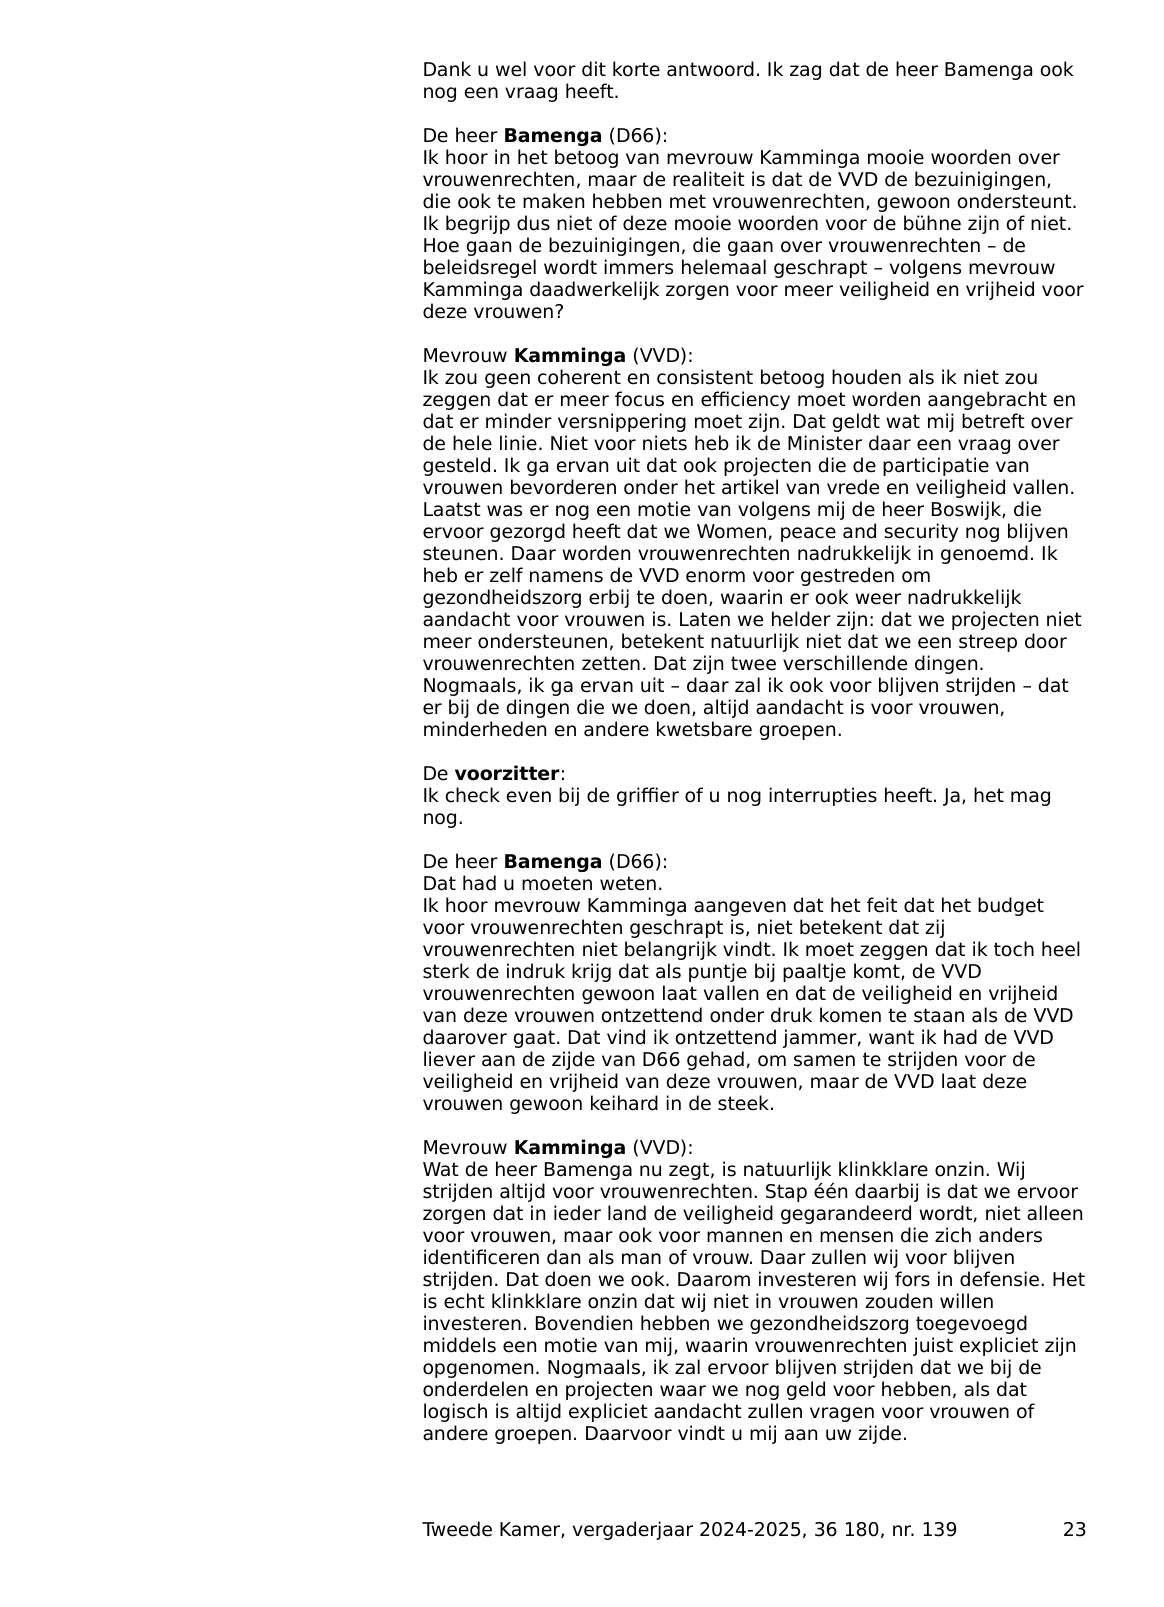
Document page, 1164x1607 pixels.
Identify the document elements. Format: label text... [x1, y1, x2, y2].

text Ik hoor in het betoog van mevrouw Kamminga mooie woorden over vrouwenrechten, maar de realiteit is dat de VVD de bezuinigingen, die ook te maken hebben met vrouwenrechten, gewoon ondersteunt. Ik begrijp dus niet of deze mooie woorden voor de bühne zijn of niet. Hoe gaan de bezuinigingen, die gaan over vrouwenrechten – de beleidsregel wordt immers helemaal geschrapt – volgens mevrouw Kamminga daadwerkelijk zorgen voor meer veiligheid en vrijheid voor deze vrouwen? [422, 147, 1087, 323]
text Dank u wel voor dit korte antwoord. Ik zag dat de heer Bamenga ook nog een vraag heeft. [422, 59, 1087, 103]
text De heer Bamenga (D66): [422, 125, 1087, 147]
text Dat had u moeten weten. [422, 873, 1087, 895]
text Ik hoor mevrouw Kamminga aangeven dat het feit dat het budget voor vrouwenrechten geschrapt is, niet betekent dat zij vrouwenrechten niet belangrijk vindt. Ik moet zeggen dat ik toch heel sterk de indruk krijg dat als puntje bij paaltje komt, de VVD vrouwenrechten gewoon laat vallen en dat de veiligheid en vrijheid van deze vrouwen ontzettend onder druk komen te staan als de VVD daarover gaat. Dat vind ik ontzettend jammer, want ik had de VVD liever aan de zijde van D66 gehad, om samen te strijden voor de veiligheid en vrijheid van deze vrouwen, maar de VVD laat deze vrouwen gewoon keihard in de steek. [422, 895, 1087, 1115]
text Wat de heer Bamenga nu zegt, is natuurlijk klinkklare onzin. Wij strijden altijd voor vrouwenrechten. Stap één daarbij is dat we ervoor zorgen dat in ieder land de veiligheid gegarandeerd wordt, niet alleen voor vrouwen, maar ook voor mannen en mensen die zich anders identificeren dan als man of vrouw. Daar zullen wij voor blijven strijden. Dat doen we ook. Daarom investeren wij fors in defensie. Het is echt klinkklare onzin dat wij niet in vrouwen zouden willen investeren. Bovendien hebben we gezondheidszorg toegevoegd middels een motie van mij, waarin vrouwenrechten juist expliciet zijn opgenomen. Nogmaals, ik zal ervoor blijven strijden dat we bij de onderdelen en projecten waar we nog geld voor hebben, als dat logisch is altijd expliciet aandacht zullen vragen voor vrouwen of andere groepen. Daarvoor vindt u mij aan uw zijde. [422, 1159, 1087, 1445]
text De voorzitter: [422, 763, 1087, 785]
text Mevrouw Kamminga (VVD): [422, 1137, 1087, 1159]
text Ik check even bij de griffier of u nog interrupties heeft. Ja, het mag nog. [422, 785, 1087, 829]
text De heer Bamenga (D66): [422, 851, 1087, 873]
text Mevrouw Kamminga (VVD): [422, 345, 1087, 367]
text Ik zou geen coherent en consistent betoog houden als ik niet zou zeggen dat er meer focus en efficiency moet worden aangebracht en dat er minder versnippering moet zijn. Dat geldt wat mij betreft over de hele linie. Niet voor niets heb ik de Minister daar een vraag over gesteld. Ik ga ervan uit dat ook projecten die de participatie van vrouwen bevorderen onder het artikel van vrede en veiligheid vallen. Laatst was er nog een motie van volgens mij de heer Boswijk, die ervoor gezorgd heeft dat we Women, peace and security nog blijven steunen. Daar worden vrouwenrechten nadrukkelijk in genoemd. Ik heb er zelf namens de VVD enorm voor gestreden om gezondheidszorg erbij te doen, waarin er ook weer nadrukkelijk aandacht voor vrouwen is. Laten we helder zijn: dat we projecten niet meer ondersteunen, betekent natuurlijk niet dat we een streep door vrouwenrechten zetten. Dat zijn twee verschillende dingen. Nogmaals, ik ga ervan uit – daar zal ik ook voor blijven strijden – dat er bij de dingen die we doen, altijd aandacht is voor vrouwen, minderheden en andere kwetsbare groepen. [422, 367, 1087, 741]
